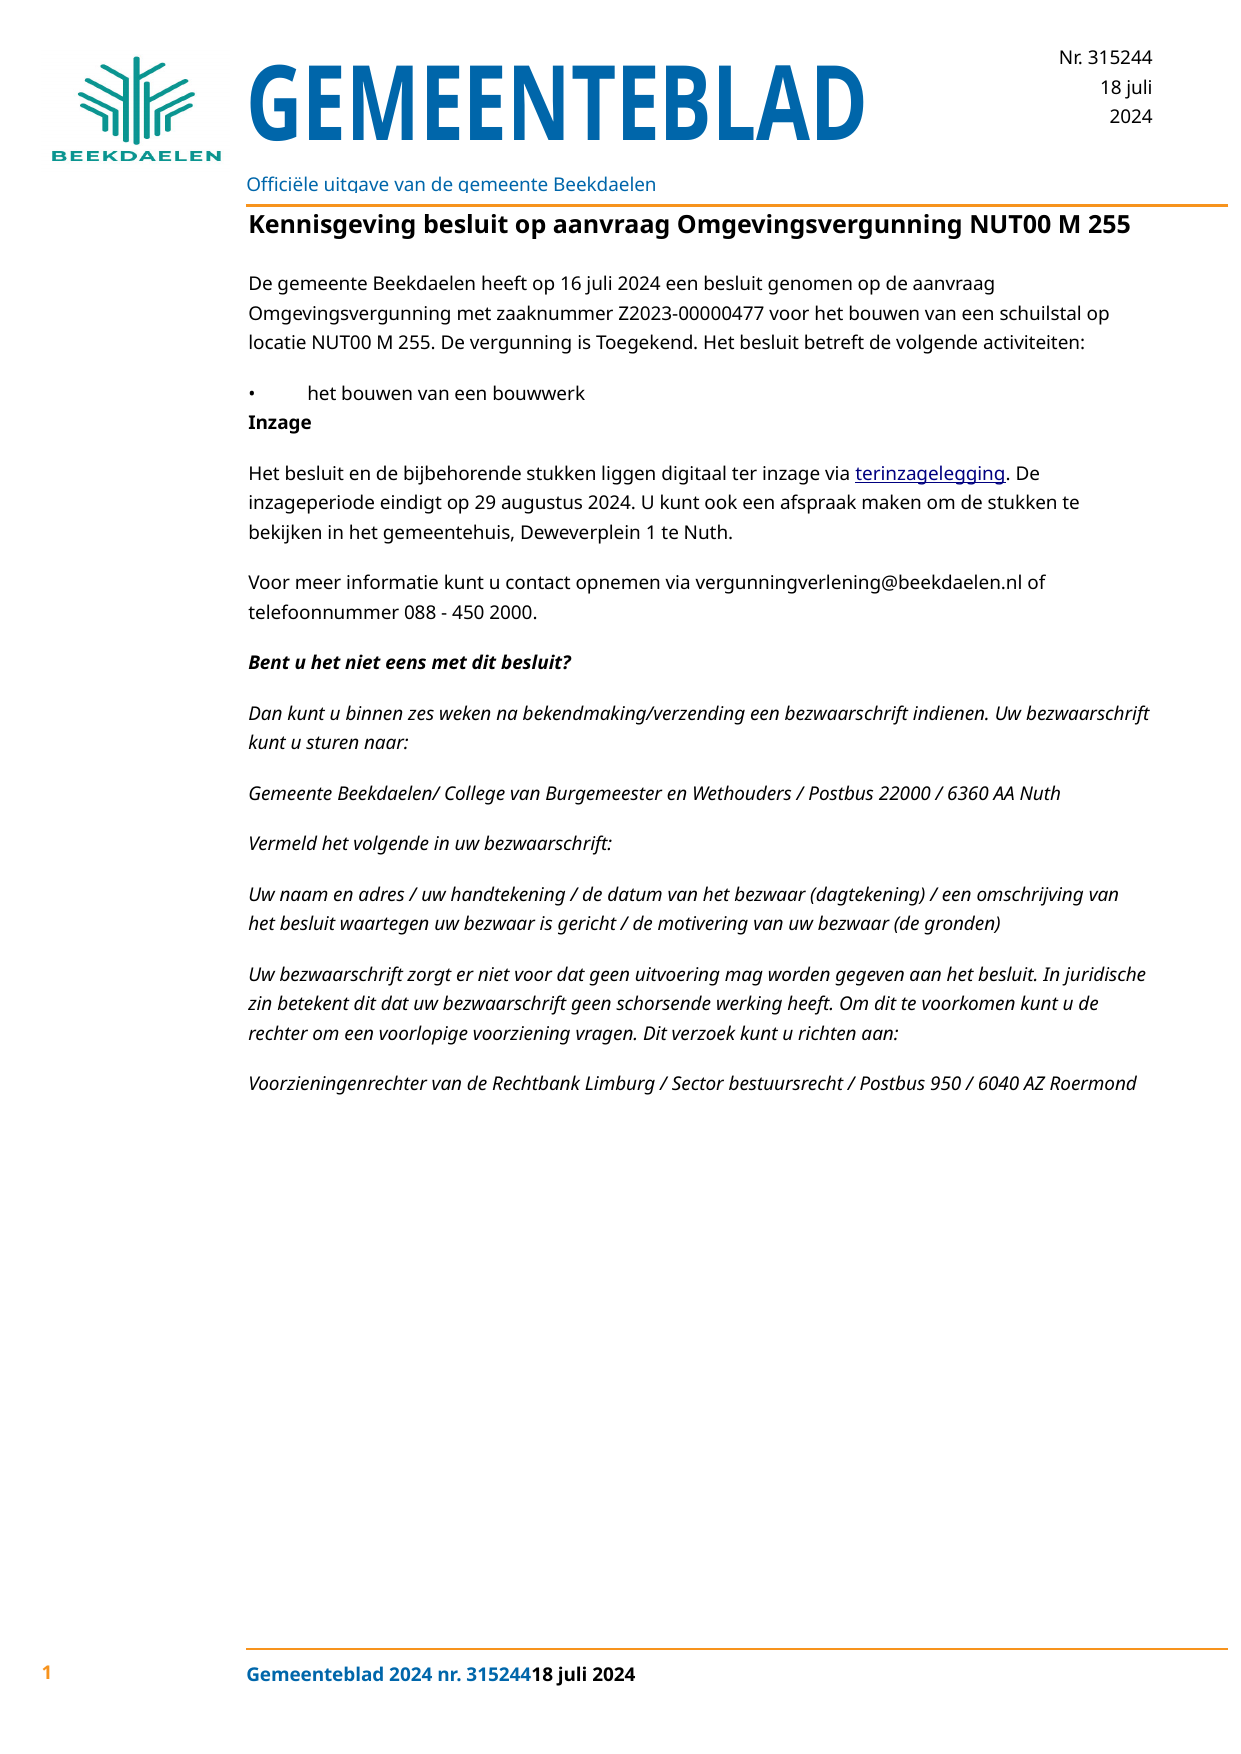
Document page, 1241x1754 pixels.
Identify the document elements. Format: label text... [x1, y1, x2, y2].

text Gemeente Beekdaelen/ College van Burgemeester en Wethouders / Postbus 22000 / 6360 AA Nuth [248, 780, 1152, 806]
text Het besluit en de bijbehorende stukken liggen digitaal ter inzage via terinzagelegging. De inzageperiode eindigt op 29 augustus 2024. U kunt ook een afspraak maken om de stukken te bekijken in het gemeentehuis, Deweverplein 1 te Nuth. [248, 460, 1152, 545]
text Inzage [248, 409, 1152, 435]
text Dan kunt u binnen zes weken na bekendmaking/verzending een bezwaarschrift indienen. Uw bezwaarschrift kunt u sturen naar: [248, 700, 1152, 755]
text Kennisgeving besluit op aanvraag Omgevingsvergunning NUT00 M 255 [248, 207, 1152, 241]
text Uw naam en adres / uw handtekening / de datum van het bezwaar (dagtekening) / een omschrijving van het besluit waartegen uw bezwaar is gericht / de motivering van uw bezwaar (de gronden) [248, 881, 1152, 936]
picture [41, 47, 231, 172]
text Bent u het niet eens met dit besluit? [248, 649, 1152, 675]
text Uw bezwaarschrift zorgt er niet voor dat geen uitvoering mag worden gegeven aan het besluit. In juridische zin betekent dit dat uw bezwaarschrift geen schorsende werking heeft. Om dit te voorkomen kunt u de rechter om een voorlopige voorziening vragen. Dit verzoek kunt u richten aan: [248, 961, 1152, 1046]
text Voorzieningenrechter van de Rechtbank Limburg / Sector bestuursrecht / Postbus 950 / 6040 AZ Roermond [248, 1070, 1152, 1096]
text Voor meer informatie kunt u contact opnemen via vergunningverlening@beekdaelen.nl of telefoonnummer 088 - 450 2000. [248, 569, 1152, 625]
text Vermeld het volgende in uw bezwaarschrift: [248, 830, 1152, 856]
text De gemeente Beekdaelen heeft op 16 juli 2024 een besluit genomen op de aanvraag Omgevingsvergunning met zaaknummer Z2023-00000477 voor het bouwen van een schuilstal op locatie NUT00 M 255. De vergunning is Toegekend. Het besluit betreft de volgende activiteiten: [248, 270, 1152, 355]
list het bouwen van een bouwwerk [248, 380, 1152, 406]
